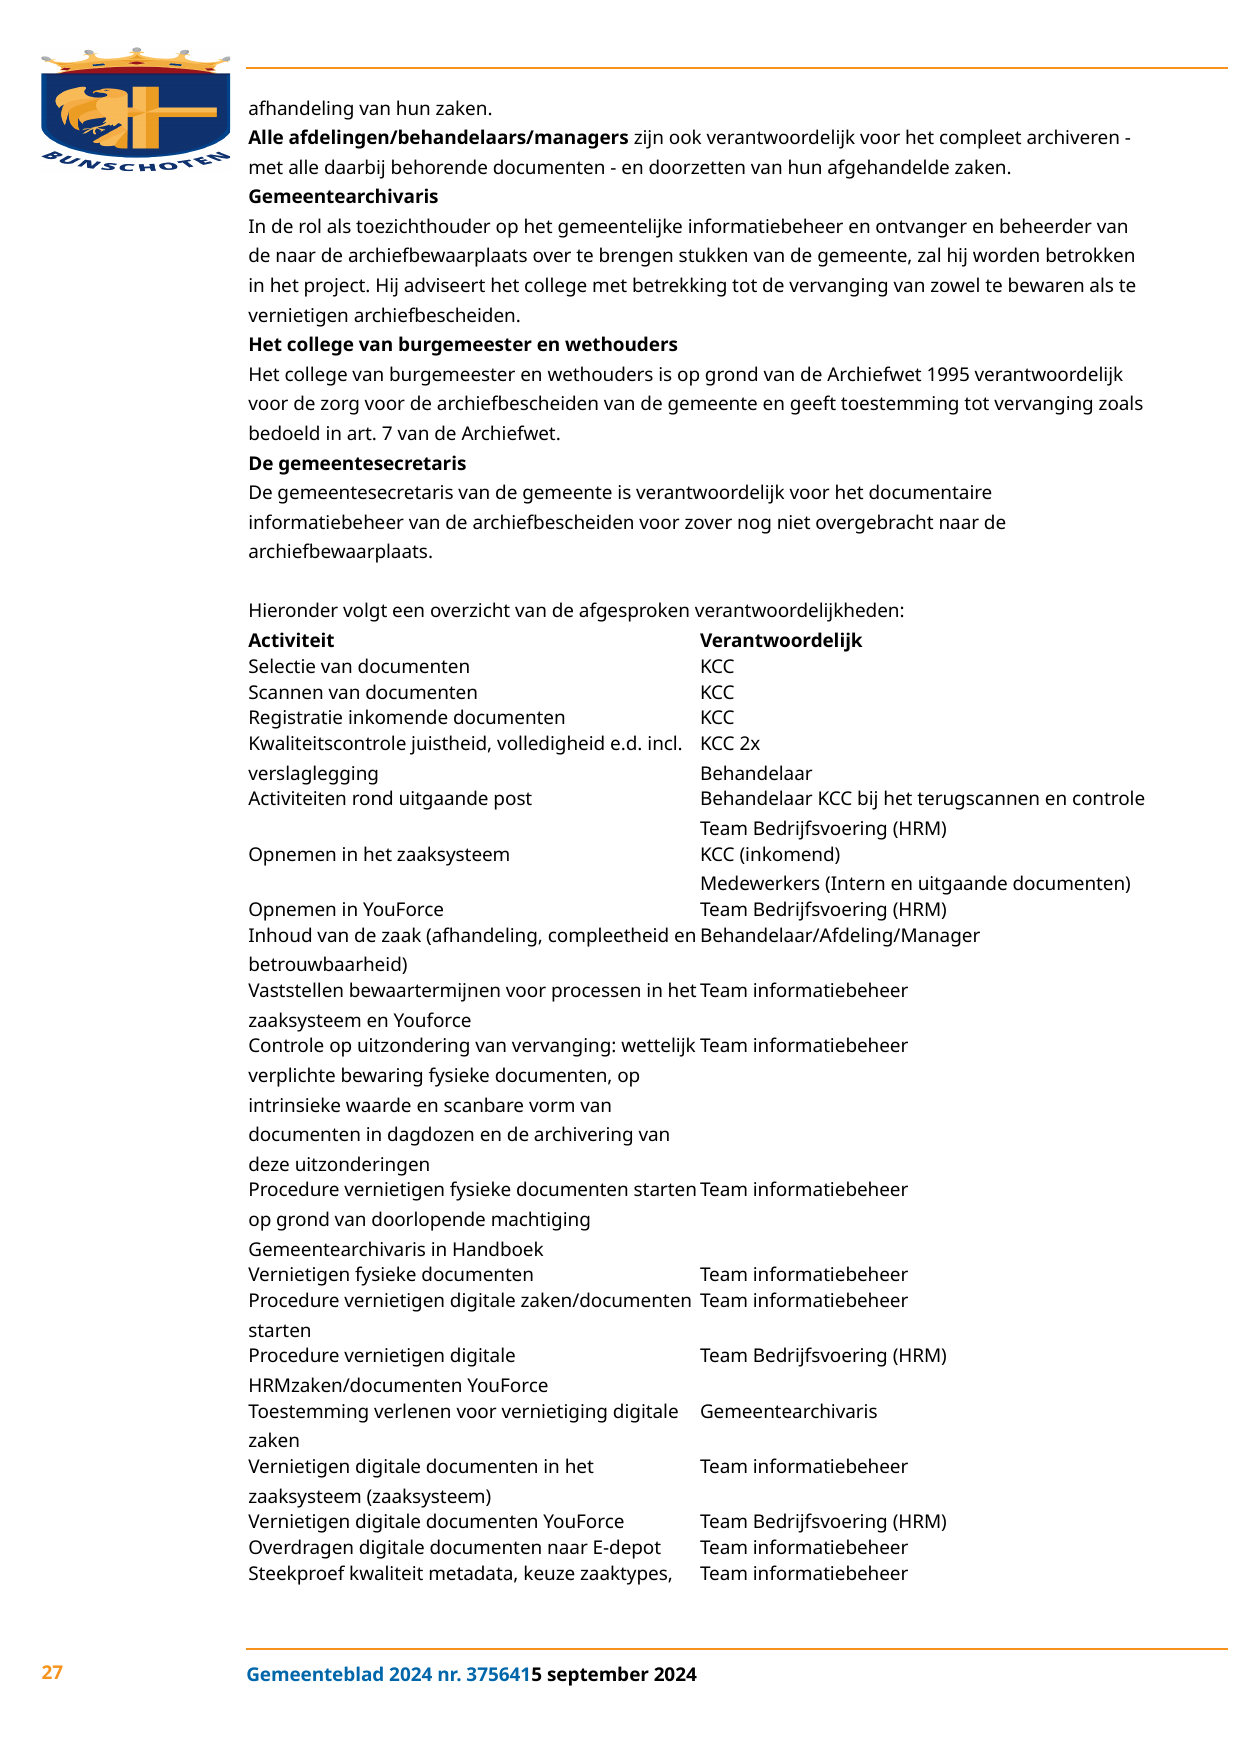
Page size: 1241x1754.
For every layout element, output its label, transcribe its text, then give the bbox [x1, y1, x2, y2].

table_cell Team informatiebeheer [700, 1560, 1152, 1586]
text Alle afdelingen/behandelaars/managers zijn ook verantwoordelijk voor het compleet archiveren - met alle daarbij behorende documenten - en doorzetten van hun afgehandelde zaken. [248, 124, 1152, 180]
text afhandeling van hun zaken. [248, 95, 1152, 121]
table_header Verantwoordelijk [700, 628, 1152, 653]
picture [41, 47, 231, 172]
table_cell Vaststellen bewaartermijnen voor processen in het zaaksysteem en Youforce [248, 977, 700, 1033]
table_cell KCC (inkomend) Medewerkers (Intern en uitgaande documenten) [700, 841, 1152, 896]
table_cell Vernietigen fysieke documenten [248, 1262, 700, 1287]
table_cell KCC [700, 653, 1152, 679]
table_cell Team Bedrijfsvoering (HRM) [700, 896, 1152, 922]
table_cell KCC 2x Behandelaar [700, 730, 1152, 786]
text Het college van burgemeester en wethouders [248, 331, 1152, 357]
table_cell Steekproef kwaliteit metadata, keuze zaaktypes, [248, 1560, 700, 1586]
table_cell Vernietigen digitale documenten in het zaaksysteem (zaaksysteem) [248, 1453, 700, 1508]
text Het college van burgemeester en wethouders is op grond van de Archiefwet 1995 verantwoordelijk voor de zorg voor de archiefbescheiden van de gemeente en geeft toestemming tot vervanging zoals bedoeld in art. 7 van de Archiefwet. [248, 361, 1152, 446]
table_cell Procedure vernietigen fysieke documenten starten op grond van doorlopende machtiging Gemeentearchivaris in Handboek [248, 1177, 700, 1262]
table_cell Behandelaar KCC bij het terugscannen en controle Team Bedrijfsvoering (HRM) [700, 786, 1152, 841]
table_cell Controle op uitzondering van vervanging: wettelijk verplichte bewaring fysieke documenten, op intrinsieke waarde en scanbare vorm van documenten in dagdozen en de archivering van deze uitzonderingen [248, 1033, 700, 1177]
table_cell Behandelaar/Afdeling/Manager [700, 922, 1152, 977]
table_cell Gemeentearchivaris [700, 1398, 1152, 1453]
text De gemeentesecretaris [248, 450, 1152, 476]
table_cell Toestemming verlenen voor vernietiging digitale zaken [248, 1398, 700, 1453]
table_cell Team Bedrijfsvoering (HRM) [700, 1343, 1152, 1398]
table_cell Team informatiebeheer [700, 1534, 1152, 1560]
table_cell Opnemen in YouForce [248, 896, 700, 922]
table_cell KCC [700, 705, 1152, 730]
table_cell Team informatiebeheer [700, 1453, 1152, 1508]
table_cell Activiteiten rond uitgaande post [248, 786, 700, 841]
table_cell Opnemen in het zaaksysteem [248, 841, 700, 896]
table_cell Scannen van documenten [248, 679, 700, 704]
table_cell Team informatiebeheer [700, 1033, 1152, 1177]
text De gemeentesecretaris van de gemeente is verantwoordelijk voor het documentaire informatiebeheer van de archiefbescheiden voor zover nog niet overgebracht naar de archiefbewaarplaats. [248, 479, 1152, 564]
table_cell Registratie inkomende documenten [248, 705, 700, 730]
table_cell Procedure vernietigen digitale zaken/documenten starten [248, 1287, 700, 1343]
text Hieronder volgt een overzicht van de afgesproken verantwoordelijkheden: [248, 598, 1152, 623]
table_cell KCC [700, 679, 1152, 704]
table_cell Overdragen digitale documenten naar E-depot [248, 1534, 700, 1560]
table_cell Team informatiebeheer [700, 977, 1152, 1033]
text Gemeentearchivaris [248, 183, 1152, 209]
table_cell Team Bedrijfsvoering (HRM) [700, 1509, 1152, 1534]
table_header Activiteit [248, 628, 700, 653]
table_cell Team informatiebeheer [700, 1177, 1152, 1262]
text In de rol als toezichthouder op het gemeentelijke informatiebeheer en ontvanger en beheerder van de naar de archiefbewaarplaats over te brengen stukken van de gemeente, zal hij worden betrokken in het project. Hij adviseert het college met betrekking tot de vervanging van zowel te bewaren als te vernietigen archiefbescheiden. [248, 213, 1152, 328]
table_cell Team informatiebeheer [700, 1262, 1152, 1287]
table_cell Procedure vernietigen digitale HRMzaken/documenten YouForce [248, 1343, 700, 1398]
table_cell Selectie van documenten [248, 653, 700, 679]
table_cell Team informatiebeheer [700, 1287, 1152, 1343]
table_cell Inhoud van de zaak (afhandeling, compleetheid en betrouwbaarheid) [248, 922, 700, 977]
table_cell Vernietigen digitale documenten YouForce [248, 1509, 700, 1534]
table_cell Kwaliteitscontrole juistheid, volledigheid e.d. incl. verslaglegging [248, 730, 700, 786]
